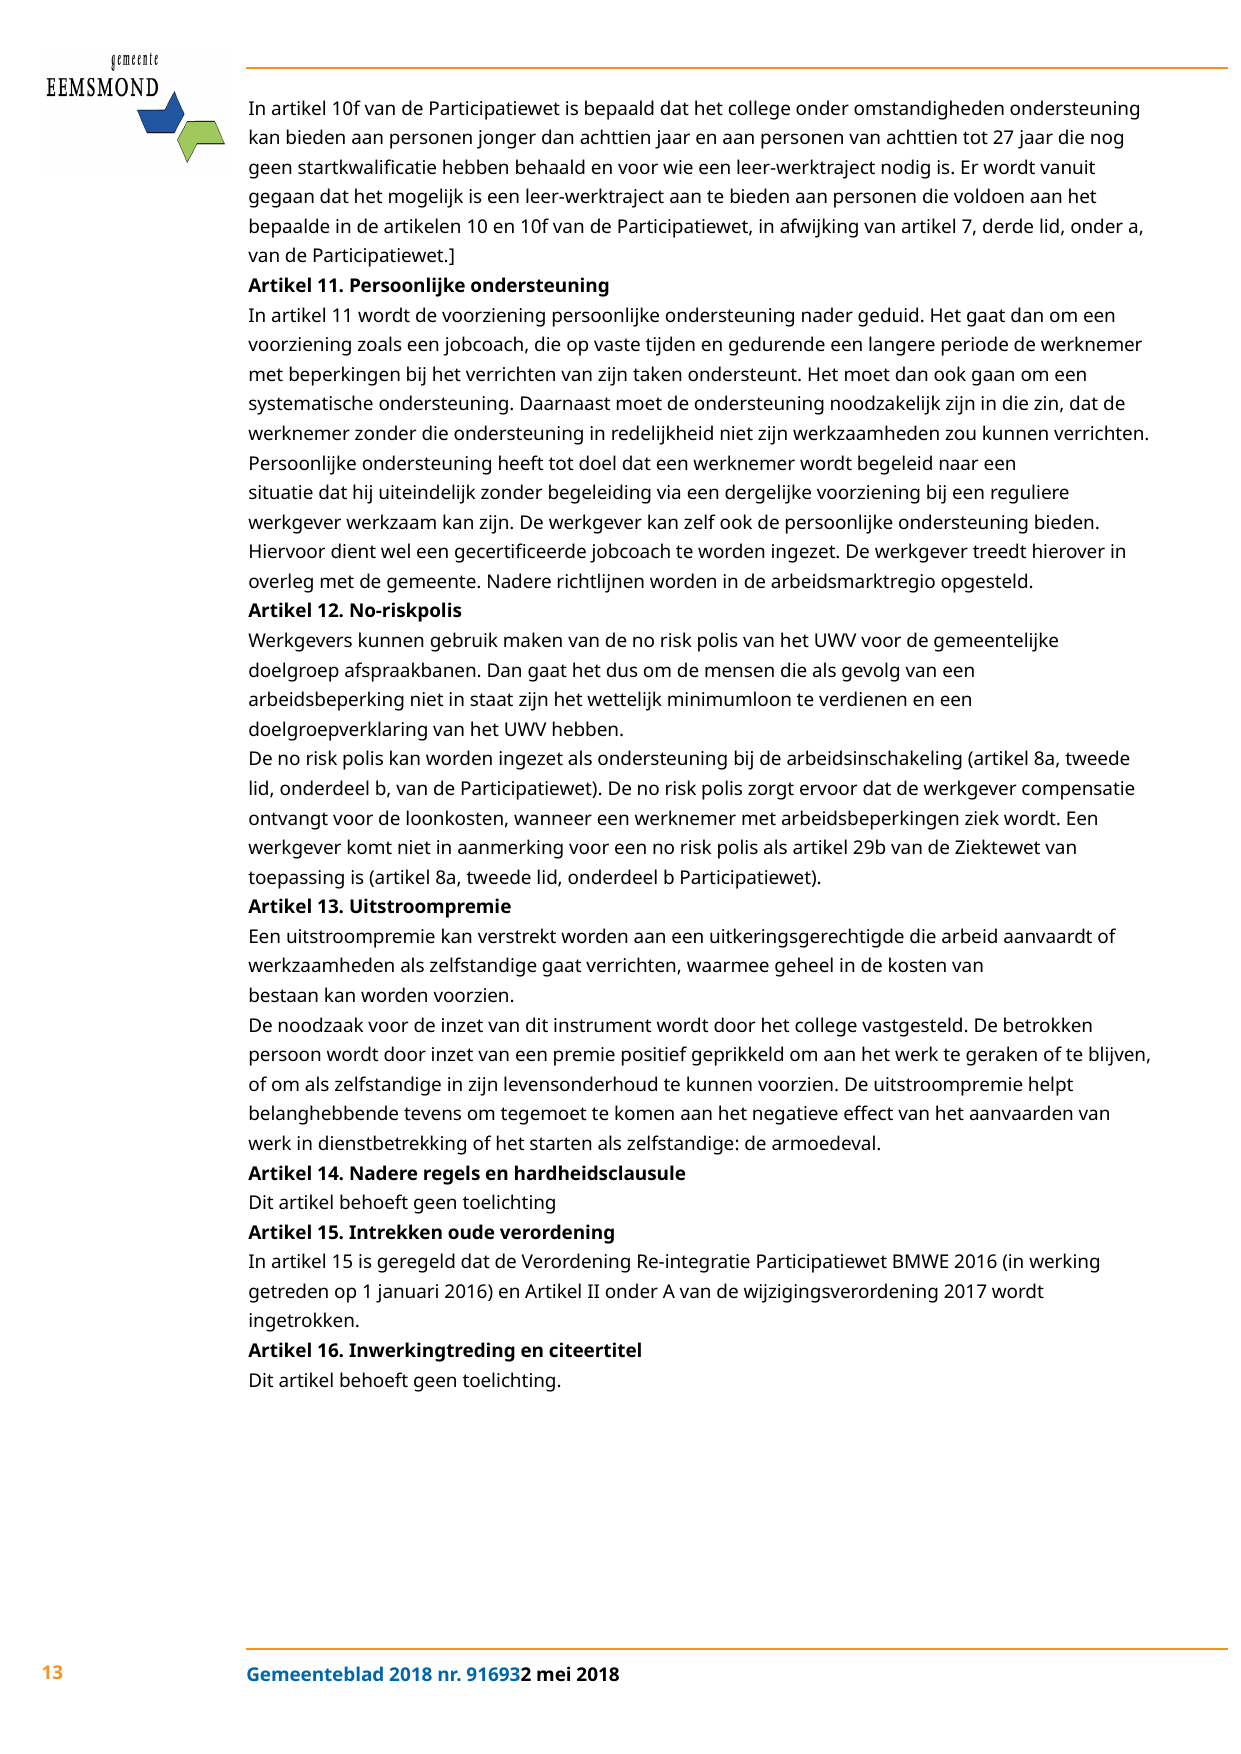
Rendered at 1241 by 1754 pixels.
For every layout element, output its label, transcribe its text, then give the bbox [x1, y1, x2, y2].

text Werkgevers kunnen gebruik maken van de no risk polis van het UWV voor de gemeentelijke [248, 627, 1152, 653]
text De noodzaak voor de inzet van dit instrument wordt door het college vastgesteld. De betrokken persoon wordt door inzet van een premie positief geprikkeld om aan het werk te geraken of te blijven, of om als zelfstandige in zijn levensonderhoud te kunnen voorzien. De uitstroompremie helpt belanghebbende tevens om tegemoet te komen aan het negatieve effect van het aanvaarden van werk in dienstbetrekking of het starten als zelfstandige: de armoedeval. [248, 1012, 1152, 1156]
text Artikel 11. Persoonlijke ondersteuning [248, 272, 1152, 298]
text Artikel 16. Inwerkingtreding en citeertitel [248, 1337, 1152, 1363]
text Artikel 14. Nadere regels en hardheidsclausule [248, 1160, 1152, 1186]
text Artikel 15. Intrekken oude verordening [248, 1219, 1152, 1245]
text Artikel 12. No-riskpolis [248, 598, 1152, 623]
text werkgever werkzaam kan zijn. De werkgever kan zelf ook de persoonlijke ondersteuning bieden. Hiervoor dient wel een gecertificeerde jobcoach te worden ingezet. De werkgever treedt hierover in overleg met de gemeente. Nadere richtlijnen worden in de arbeidsmarktregio opgesteld. [248, 509, 1152, 594]
text Dit artikel behoeft geen toelichting [248, 1189, 1152, 1215]
text Dit artikel behoeft geen toelichting. [248, 1367, 1152, 1393]
text werknemer zonder die ondersteuning in redelijkheid niet zijn werkzaamheden zou kunnen verrichten. Persoonlijke ondersteuning heeft tot doel dat een werknemer wordt begeleid naar een [248, 420, 1152, 476]
picture [41, 47, 231, 172]
text Artikel 13. Uitstroompremie [248, 893, 1152, 919]
text bestaan kan worden voorzien. [248, 982, 1152, 1008]
text In artikel 11 wordt de voorziening persoonlijke ondersteuning nader geduid. Het gaat dan om een voorziening zoals een jobcoach, die op vaste tijden en gedurende een langere periode de werknemer met beperkingen bij het verrichten van zijn taken ondersteunt. Het moet dan ook gaan om een systematische ondersteuning. Daarnaast moet de ondersteuning noodzakelijk zijn in die zin, dat de [248, 302, 1152, 416]
text De no risk polis kan worden ingezet als ondersteuning bij de arbeidsinschakeling (artikel 8a, tweede lid, onderdeel b, van de Participatiewet). De no risk polis zorgt ervoor dat de werkgever compensatie ontvangt voor de loonkosten, wanneer een werknemer met arbeidsbeperkingen ziek wordt. Een werkgever komt niet in aanmerking voor een no risk polis als artikel 29b van de Ziektewet van toepassing is (artikel 8a, tweede lid, onderdeel b Participatiewet). [248, 746, 1152, 890]
text situatie dat hij uiteindelijk zonder begeleiding via een dergelijke voorziening bij een reguliere [248, 479, 1152, 505]
text doelgroepverklaring van het UWV hebben. [248, 716, 1152, 742]
text In artikel 15 is geregeld dat de Verordening Re-integratie Participatiewet BMWE 2016 (in werking getreden op 1 januari 2016) en Artikel II onder A van de wijzigingsverordening 2017 wordt ingetrokken. [248, 1248, 1152, 1333]
text In artikel 10f van de Participatiewet is bepaald dat het college onder omstandigheden ondersteuning kan bieden aan personen jonger dan achttien jaar en aan personen van achttien tot 27 jaar die nog geen startkwalificatie hebben behaald en voor wie een leer-werktraject nodig is. Er wordt vanuit gegaan dat het mogelijk is een leer-werktraject aan te bieden aan personen die voldoen aan het bepaalde in de artikelen 10 en 10f van de Participatiewet, in afwijking van artikel 7, derde lid, onder a, van de Participatiewet.] [248, 95, 1152, 268]
text Een uitstroompremie kan verstrekt worden aan een uitkeringsgerechtigde die arbeid aanvaardt of werkzaamheden als zelfstandige gaat verrichten, waarmee geheel in de kosten van [248, 923, 1152, 978]
text doelgroep afspraakbanen. Dan gaat het dus om de mensen die als gevolg van een [248, 657, 1152, 683]
text arbeidsbeperking niet in staat zijn het wettelijk minimumloon te verdienen en een [248, 686, 1152, 712]
